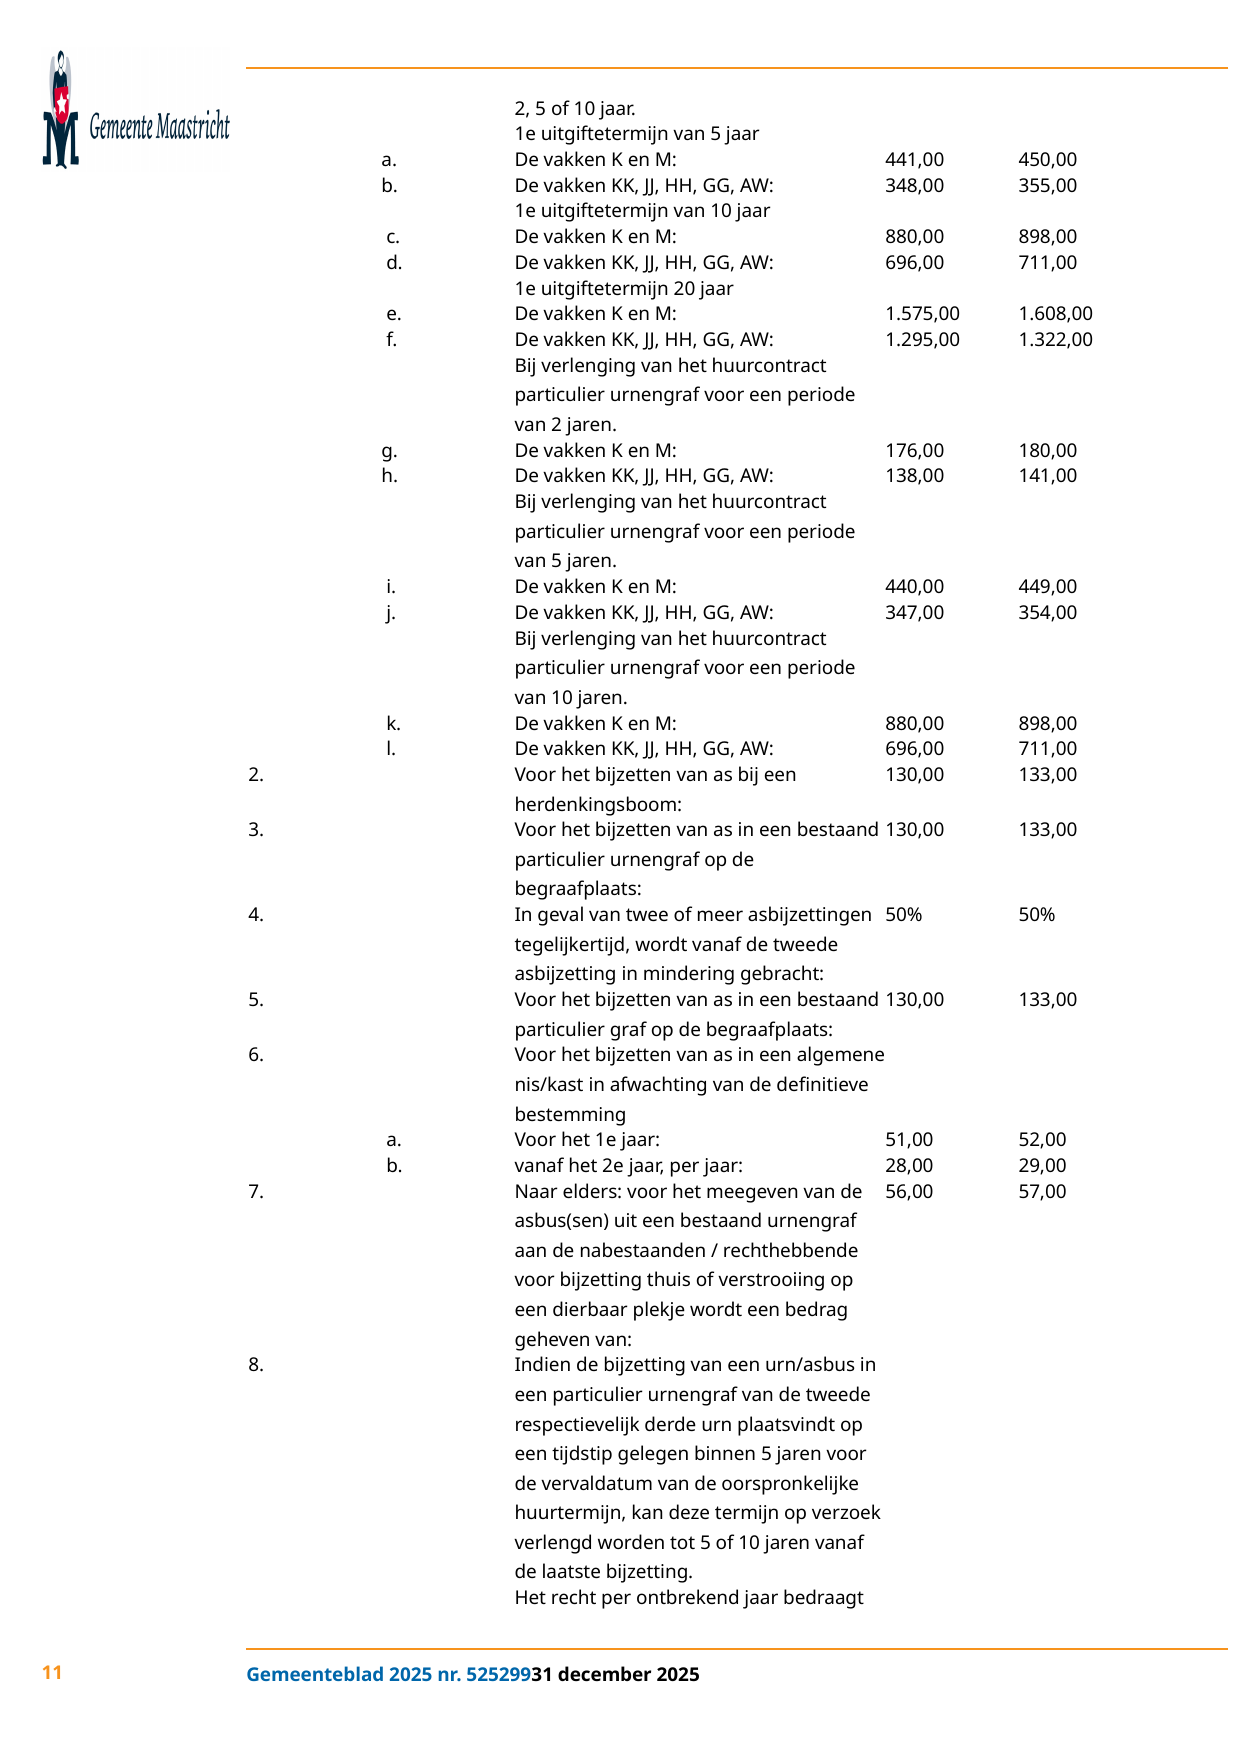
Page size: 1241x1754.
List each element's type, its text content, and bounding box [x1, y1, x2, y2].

table_cell 1e uitgiftetermijn 20 jaar [514, 275, 885, 301]
table_cell 133,00 [1018, 986, 1152, 1042]
table_cell [248, 489, 381, 573]
table_cell De vakken KK, JJ, HH, GG, AW: [514, 172, 885, 198]
table_cell 880,00 [885, 710, 1018, 735]
table_cell [248, 326, 381, 352]
table_cell c. [381, 224, 514, 249]
table_cell 898,00 [1018, 710, 1152, 735]
table_cell [885, 1042, 1018, 1126]
table_cell 130,00 [885, 986, 1018, 1042]
table_cell 56,00 [885, 1178, 1018, 1352]
table_cell [1018, 95, 1152, 121]
table_cell a. [381, 1126, 514, 1152]
table_cell 440,00 [885, 573, 1018, 599]
table_cell 50% [1018, 901, 1152, 986]
table_cell [885, 198, 1018, 223]
table_cell [1018, 352, 1152, 437]
table_cell De vakken K en M: [514, 146, 885, 172]
table_cell 57,00 [1018, 1178, 1152, 1352]
table_cell 133,00 [1018, 761, 1152, 816]
table_cell 7. [248, 1178, 381, 1352]
table_cell [885, 275, 1018, 301]
table_cell [381, 95, 514, 121]
table_cell Voor het 1e jaar: [514, 1126, 885, 1152]
table_cell 450,00 [1018, 146, 1152, 172]
table_cell De vakken KK, JJ, HH, GG, AW: [514, 463, 885, 488]
table_cell 696,00 [885, 249, 1018, 275]
table_cell De vakken KK, JJ, HH, GG, AW: [514, 249, 885, 275]
table_cell 130,00 [885, 761, 1018, 816]
table_cell [1018, 625, 1152, 710]
table_cell [248, 275, 381, 301]
table_cell De vakken KK, JJ, HH, GG, AW: [514, 735, 885, 761]
table_cell Het recht per ontbrekend jaar bedraagt [514, 1584, 885, 1610]
table_cell [381, 761, 514, 816]
table_cell [248, 121, 381, 146]
table_cell [248, 735, 381, 761]
table_cell l. [381, 735, 514, 761]
table_cell [381, 275, 514, 301]
table_cell [1018, 489, 1152, 573]
table_cell [381, 121, 514, 146]
table_cell b. [381, 1152, 514, 1178]
table_cell 1.322,00 [1018, 326, 1152, 352]
table_cell 2, 5 of 10 jaar. [514, 95, 885, 121]
table_cell [885, 1352, 1018, 1584]
table_cell [381, 986, 514, 1042]
table_cell 1.608,00 [1018, 301, 1152, 326]
table_cell 29,00 [1018, 1152, 1152, 1178]
table_cell De vakken K en M: [514, 573, 885, 599]
table_cell De vakken K en M: [514, 224, 885, 249]
table_cell f. [381, 326, 514, 352]
table_cell [248, 352, 381, 437]
table_cell 898,00 [1018, 224, 1152, 249]
table_cell Voor het bijzetten van as in een bestaand particulier graf op de begraafplaats: [514, 986, 885, 1042]
table_cell [248, 249, 381, 275]
table_cell 6. [248, 1042, 381, 1126]
table_cell [381, 198, 514, 223]
table_cell [885, 352, 1018, 437]
table_cell k. [381, 710, 514, 735]
table_cell [381, 1178, 514, 1352]
table_cell b. [381, 172, 514, 198]
table_cell 141,00 [1018, 463, 1152, 488]
table_cell j. [381, 599, 514, 625]
table_cell [885, 95, 1018, 121]
table_cell [1018, 275, 1152, 301]
table_cell 138,00 [885, 463, 1018, 488]
table_cell De vakken KK, JJ, HH, GG, AW: [514, 599, 885, 625]
table_cell 51,00 [885, 1126, 1018, 1152]
table_cell [248, 463, 381, 488]
table_cell Voor het bijzetten van as in een algemene nis/kast in afwachting van de definitieve bestemming [514, 1042, 885, 1126]
table_cell Voor het bijzetten van as in een bestaand particulier urnengraf op de begraafplaats: [514, 816, 885, 901]
table_cell [248, 1584, 381, 1610]
table_cell [1018, 1584, 1152, 1610]
table_cell Voor het bijzetten van as bij een herdenkingsboom: [514, 761, 885, 816]
table_cell Indien de bijzetting van een urn/asbus in een particulier urnengraf van de tweede respectievelijk derde urn plaatsvindt op een tijdstip gelegen binnen 5 jaren voor de vervaldatum van de oorspronkelijke huurtermijn, kan deze termijn op verzoek verlengd worden tot 5 of 10 jaren vanaf de laatste bijzetting. [514, 1352, 885, 1584]
table_cell [248, 710, 381, 735]
table_cell 449,00 [1018, 573, 1152, 599]
table_cell [248, 172, 381, 198]
table_cell [885, 1584, 1018, 1610]
table_cell [381, 489, 514, 573]
table_cell 1e uitgiftetermijn van 5 jaar [514, 121, 885, 146]
picture [41, 47, 231, 172]
table_cell 52,00 [1018, 1126, 1152, 1152]
table_cell [248, 1152, 381, 1178]
table_cell De vakken K en M: [514, 710, 885, 735]
table_cell [248, 599, 381, 625]
table_cell De vakken K en M: [514, 437, 885, 463]
table_cell [248, 301, 381, 326]
table_cell [885, 625, 1018, 710]
table_cell 354,00 [1018, 599, 1152, 625]
table_cell [248, 437, 381, 463]
table_cell 1.295,00 [885, 326, 1018, 352]
table_cell [1018, 1352, 1152, 1584]
table_cell 2. [248, 761, 381, 816]
table_cell a. [381, 146, 514, 172]
table_cell d. [381, 249, 514, 275]
table_cell [885, 489, 1018, 573]
table_cell Bij verlenging van het huurcontract particulier urnengraf voor een periode van 5 jaren. [514, 489, 885, 573]
table_cell [248, 625, 381, 710]
table_cell 880,00 [885, 224, 1018, 249]
table_cell 180,00 [1018, 437, 1152, 463]
table_cell [1018, 198, 1152, 223]
table_cell [248, 573, 381, 599]
table_cell 347,00 [885, 599, 1018, 625]
table_cell i. [381, 573, 514, 599]
table_cell 5. [248, 986, 381, 1042]
table_cell [381, 625, 514, 710]
table_cell [381, 1352, 514, 1584]
table_cell 711,00 [1018, 735, 1152, 761]
table_cell 133,00 [1018, 816, 1152, 901]
table_cell [248, 146, 381, 172]
table_cell [248, 198, 381, 223]
table_cell Bij verlenging van het huurcontract particulier urnengraf voor een periode van 2 jaren. [514, 352, 885, 437]
table_cell 1.575,00 [885, 301, 1018, 326]
table_cell 28,00 [885, 1152, 1018, 1178]
table_cell g. [381, 437, 514, 463]
table_cell De vakken KK, JJ, HH, GG, AW: [514, 326, 885, 352]
table_cell [1018, 1042, 1152, 1126]
table_cell [1018, 121, 1152, 146]
table_cell 711,00 [1018, 249, 1152, 275]
table_cell 696,00 [885, 735, 1018, 761]
table_cell 4. [248, 901, 381, 986]
table_cell [381, 352, 514, 437]
table_cell [381, 1584, 514, 1610]
table_cell 50% [885, 901, 1018, 986]
table_cell 1e uitgiftetermijn van 10 jaar [514, 198, 885, 223]
table_cell Naar elders: voor het meegeven van de asbus(sen) uit een bestaand urnengraf aan de nabestaanden / rechthebbende voor bijzetting thuis of verstrooiing op een dierbaar plekje wordt een bedrag geheven van: [514, 1178, 885, 1352]
table_cell 130,00 [885, 816, 1018, 901]
table_cell [248, 224, 381, 249]
table_cell 441,00 [885, 146, 1018, 172]
table_cell Bij verlenging van het huurcontract particulier urnengraf voor een periode van 10 jaren. [514, 625, 885, 710]
table_cell De vakken K en M: [514, 301, 885, 326]
table_cell 8. [248, 1352, 381, 1584]
table_cell 355,00 [1018, 172, 1152, 198]
table_cell 176,00 [885, 437, 1018, 463]
table_cell [381, 901, 514, 986]
table_cell h. [381, 463, 514, 488]
table_cell 3. [248, 816, 381, 901]
table_cell [248, 1126, 381, 1152]
table_cell [248, 95, 381, 121]
table_cell [381, 1042, 514, 1126]
table_cell [885, 121, 1018, 146]
table_cell [381, 816, 514, 901]
table_cell e. [381, 301, 514, 326]
table_cell In geval van twee of meer asbijzettingen tegelijkertijd, wordt vanaf de tweede asbijzetting in mindering gebracht: [514, 901, 885, 986]
table_cell 348,00 [885, 172, 1018, 198]
table_cell vanaf het 2e jaar, per jaar: [514, 1152, 885, 1178]
